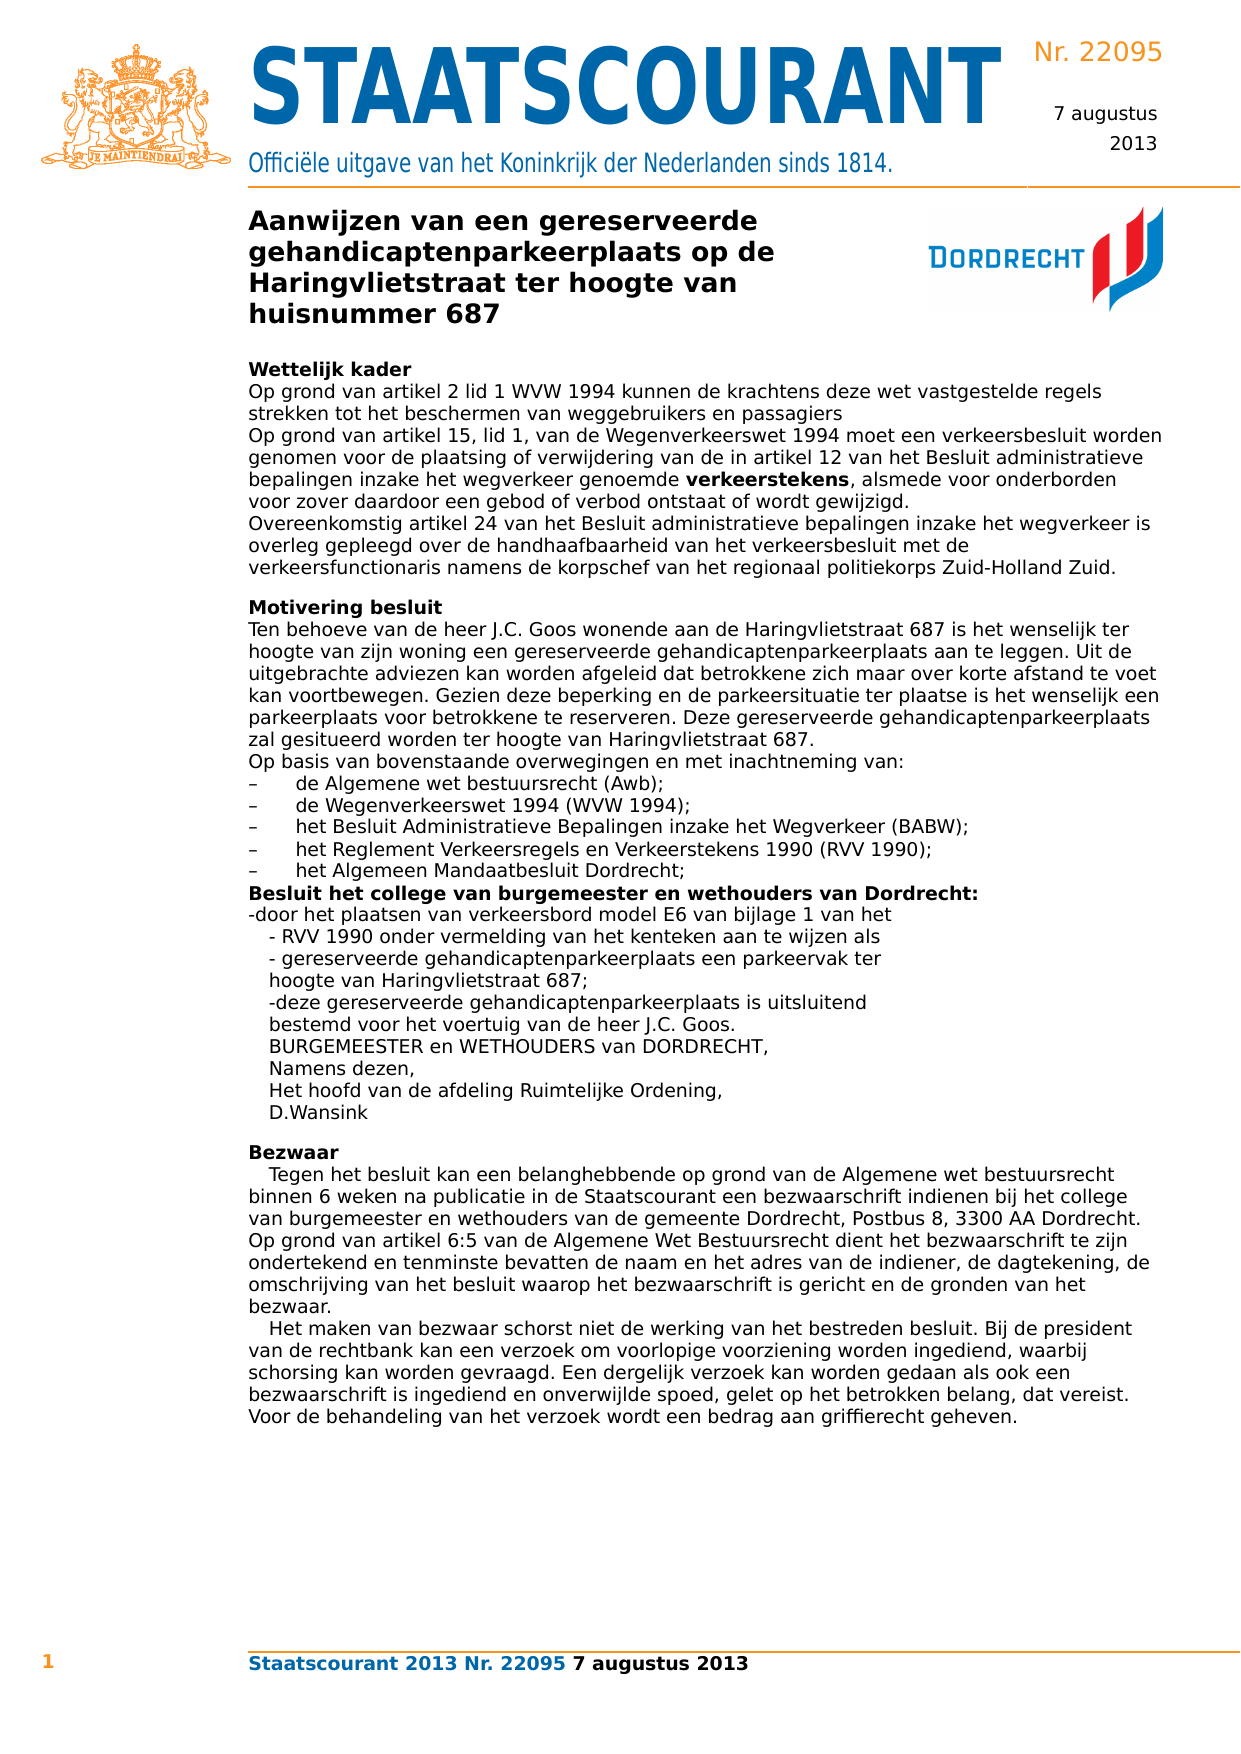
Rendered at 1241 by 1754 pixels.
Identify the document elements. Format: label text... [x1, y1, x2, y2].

text -deze gereserveerde gehandicaptenparkeerplaats is uitsluitend [248, 992, 1163, 1014]
text hoogte van Haringvlietstraat 687; [248, 970, 1163, 992]
text Het hoofd van de afdeling Ruimtelijke Ordening, [248, 1080, 1163, 1102]
text - RVV 1990 onder vermelding van het kenteken aan te wijzen als [248, 926, 1163, 948]
text Ten behoeve van de heer J.C. Goos wonende aan de Haringvlietstraat 687 is het wenselijk ter hoogte van zijn woning een gereserveerde gehandicaptenparkeerplaats aan te leggen. Uit de uitgebrachte adviezen kan worden afgeleid dat betrokkene zich maar over korte afstand te voet kan voortbewegen. Gezien deze beperking en de parkeersituatie ter plaatse is het wenselijk een parkeerplaats voor betrokkene te reserveren. Deze gereserveerde gehandicaptenparkeerplaats zal gesitueerd worden ter hoogte van Haringvlietstraat 687. [248, 619, 1163, 751]
picture [927, 205, 1164, 312]
text Op basis van bovenstaande overwegingen en met inachtneming van: [248, 751, 1163, 772]
text BURGEMEESTER en WETHOUDERS van DORDRECHT, [248, 1036, 1163, 1058]
picture [41, 44, 231, 169]
text Tegen het besluit kan een belanghebbende op grond van de Algemene wet bestuursrecht binnen 6 weken na publicatie in de Staatscourant een bezwaarschrift indienen bij het college van burgemeester en wethouders van de gemeente Dordrecht, Postbus 8, 3300 AA Dordrecht. Op grond van artikel 6:5 van de Algemene Wet Bestuursrecht dient het bezwaarschrift te zijn ondertekend en tenminste bevatten de naam en het adres van de indiener, de dagtekening, de omschrijving van het besluit waarop het bezwaarschrift is gericht en de gronden van het bezwaar. [248, 1164, 1163, 1318]
list het Reglement Verkeersregels en Verkeerstekens 1990 (RVV 1990); [248, 838, 1163, 860]
text Besluit het college van burgemeester en wethouders van Dordrecht: [248, 882, 1163, 904]
list de Wegenverkeerswet 1994 (WVW 1994); [248, 794, 1163, 816]
text Namens dezen, [248, 1058, 1163, 1080]
text Het maken van bezwaar schorst niet de werking van het bestreden besluit. Bij de president van de rechtbank kan een verzoek om voorlopige voorziening worden ingediend, waarbij schorsing kan worden gevraagd. Een dergelijk verzoek kan worden gedaan als ook een bezwaarschrift is ingediend en onverwijlde spoed, gelet op het betrokken belang, dat vereist. Voor de behandeling van het verzoek wordt een bedrag aan griffierecht geheven. [248, 1318, 1163, 1428]
text Overeenkomstig artikel 24 van het Besluit administratieve bepalingen inzake het wegverkeer is overleg gepleegd over de handhaafbaarheid van het verkeersbesluit met de verkeersfunctionaris namens de korpschef van het regionaal politiekorps Zuid-Holland Zuid. [248, 513, 1163, 579]
text D.Wansink [248, 1102, 1163, 1124]
list de Algemene wet bestuursrecht (Awb); [248, 772, 1163, 794]
text bestemd voor het voertuig van de heer J.C. Goos. [248, 1014, 1163, 1036]
subtitle Motivering besluit [248, 597, 1163, 619]
text Op grond van artikel 2 lid 1 WVW 1994 kunnen de krachtens deze wet vastgestelde regels strekken tot het beschermen van weggebruikers en passagiers [248, 381, 1163, 425]
text Op grond van artikel 15, lid 1, van de Wegenverkeerswet 1994 moet een verkeersbesluit worden genomen voor de plaatsing of verwijdering van de in artikel 12 van het Besluit administratieve bepalingen inzake het wegverkeer genoemde verkeerstekens, alsmede voor onderborden voor zover daardoor een gebod of verbod ontstaat of wordt gewijzigd. [248, 425, 1163, 513]
text - gereserveerde gehandicaptenparkeerplaats een parkeervak ter [248, 948, 1163, 970]
list het Algemeen Mandaatbesluit Dordrecht; [248, 860, 1163, 882]
subtitle Bezwaar [248, 1142, 1163, 1164]
subtitle Aanwijzen van een gereserveerde gehandicaptenparkeerplaats op de Haringvlietstraat ter hoogte van huisnummer 687 [248, 206, 1163, 330]
text -door het plaatsen van verkeersbord model E6 van bijlage 1 van het [248, 904, 1163, 926]
list het Besluit Administratieve Bepalingen inzake het Wegverkeer (BABW); [248, 816, 1163, 838]
subtitle Wettelijk kader [248, 359, 1163, 381]
